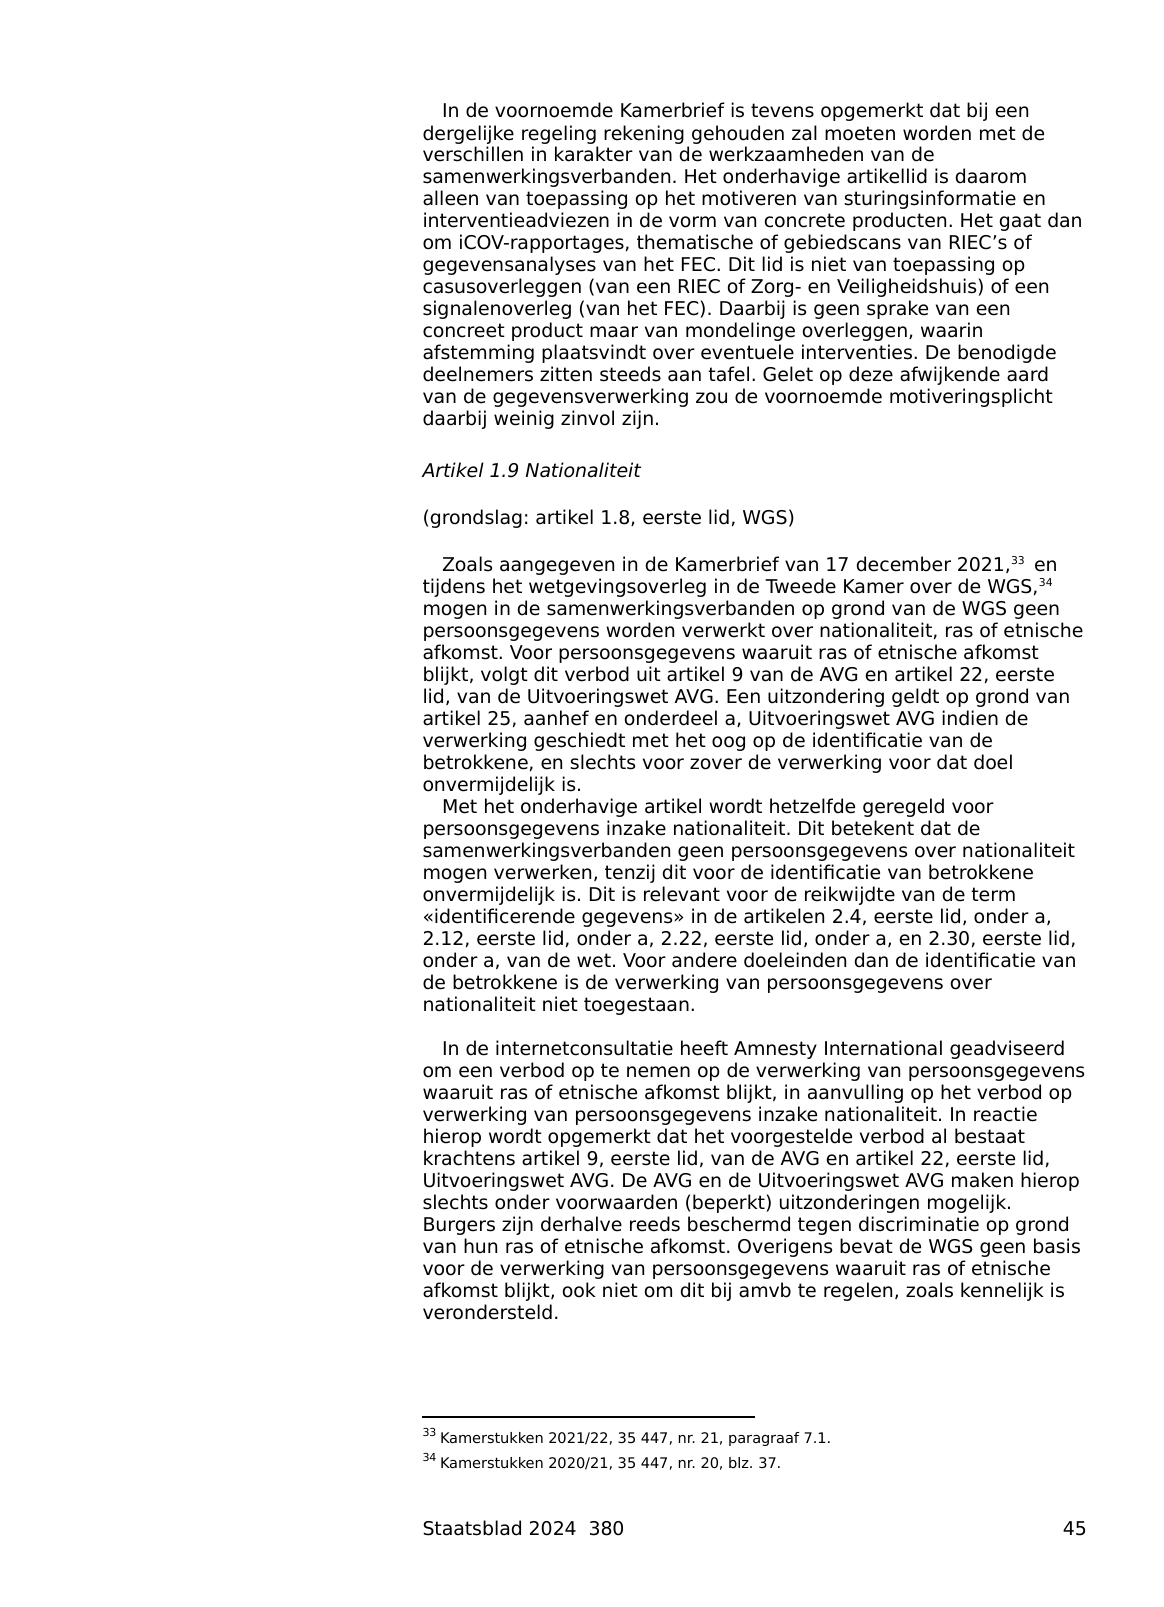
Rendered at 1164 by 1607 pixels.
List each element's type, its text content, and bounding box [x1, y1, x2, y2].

text Kamerstukken 2020/21, 35 447, nr. 20, blz. 37. [422, 1451, 1087, 1473]
text In de internetconsultatie heeft Amnesty International geadviseerd om een verbod op te nemen op de verwerking van persoonsgegevens waaruit ras of etnische afkomst blijkt, in aanvulling op het verbod op verwerking van persoonsgegevens inzake nationaliteit. In reactie hierop wordt opgemerkt dat het voorgestelde verbod al bestaat krachtens artikel 9, eerste lid, van de AVG en artikel 22, eerste lid, Uitvoeringswet AVG. De AVG en de Uitvoeringswet AVG maken hierop slechts onder voorwaarden (beperkt) uitzonderingen mogelijk. Burgers zijn derhalve reeds beschermd tegen discriminatie op grond van hun ras of etnische afkomst. Overigens bevat de WGS geen basis voor de verwerking van persoonsgegevens waaruit ras of etnische afkomst blijkt, ook niet om dit bij amvb te regelen, zoals kennelijk is verondersteld. [422, 1038, 1087, 1323]
subtitle Artikel 1.9 Nationaliteit [422, 460, 1087, 482]
text Kamerstukken 2021/22, 35 447, nr. 21, paragraaf 7.1. [422, 1426, 1087, 1448]
text Met het onderhavige artikel wordt hetzelfde geregeld voor persoonsgegevens inzake nationaliteit. Dit betekent dat de samenwerkingsverbanden geen persoonsgegevens over nationaliteit mogen verwerken, tenzij dit voor de identificatie van betrokkene onvermijdelijk is. Dit is relevant voor de reikwijdte van de term «identificerende gegevens» in de artikelen 2.4, eerste lid, onder a, 2.12, eerste lid, onder a, 2.22, eerste lid, onder a, en 2.30, eerste lid, onder a, van de wet. Voor andere doeleinden dan de identificatie van de betrokkene is de verwerking van persoonsgegevens over nationaliteit niet toegestaan. [422, 796, 1087, 1016]
subtitle (grondslag: artikel 1.8, eerste lid, WGS) [422, 507, 1087, 529]
text Zoals aangegeven in de Kamerbrief van 17 december 2021, en tijdens het wetgevingsoverleg in de Tweede Kamer over de WGS, mogen in de samenwerkingsverbanden op grond van de WGS geen persoonsgegevens worden verwerkt over nationaliteit, ras of etnische afkomst. Voor persoonsgegevens waaruit ras of etnische afkomst blijkt, volgt dit verbod uit artikel 9 van de AVG en artikel 22, eerste lid, van de Uitvoeringswet AVG. Een uitzondering geldt op grond van artikel 25, aanhef en onderdeel a, Uitvoeringswet AVG indien de verwerking geschiedt met het oog op de identificatie van de betrokkene, en slechts voor zover de verwerking voor dat doel onvermijdelijk is. [422, 554, 1087, 796]
text In de voornoemde Kamerbrief is tevens opgemerkt dat bij een dergelijke regeling rekening gehouden zal moeten worden met de verschillen in karakter van de werkzaamheden van de samenwerkingsverbanden. Het onderhavige artikellid is daarom alleen van toepassing op het motiveren van sturingsinformatie en interventieadviezen in de vorm van concrete producten. Het gaat dan om iCOV-rapportages, thematische of gebiedscans van RIEC’s of gegevensanalyses van het FEC. Dit lid is niet van toepassing op casusoverleggen (van een RIEC of Zorg- en Veiligheidshuis) of een signalenoverleg (van het FEC). Daarbij is geen sprake van een concreet product maar van mondelinge overleggen, waarin afstemming plaatsvindt over eventuele interventies. De benodigde deelnemers zitten steeds aan tafel. Gelet op deze afwijkende aard van de gegevensverwerking zou de voornoemde motiveringsplicht daarbij weinig zinvol zijn. [422, 100, 1087, 430]
